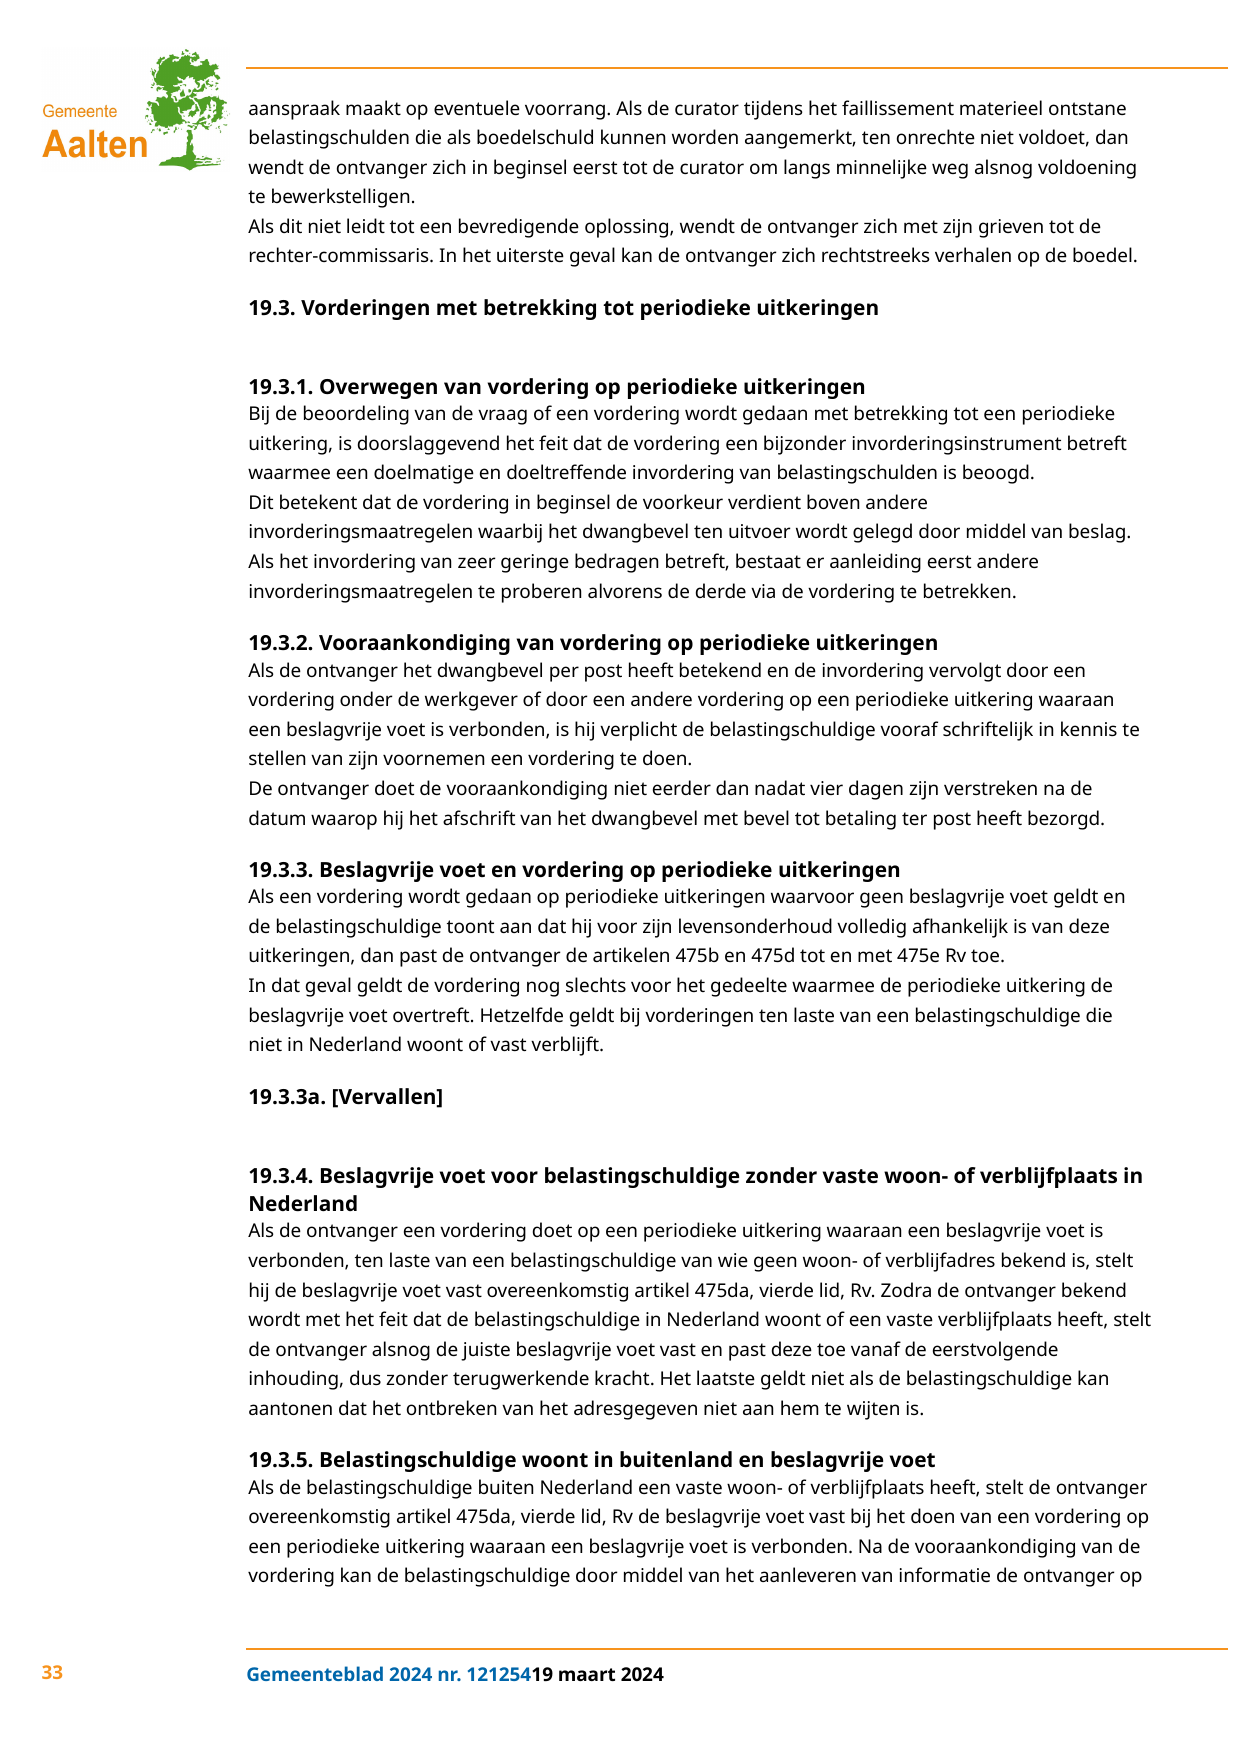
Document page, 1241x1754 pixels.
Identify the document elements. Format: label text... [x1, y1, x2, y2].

text Als dit niet leidt tot een bevredigende oplossing, wendt de ontvanger zich met zijn grieven tot de rechter-commissaris. In het uiterste geval kan de ontvanger zich rechtstreeks verhalen op de boedel. [248, 213, 1152, 268]
text 19.3.1. Overwegen van vordering op periodieke uitkeringen [248, 372, 1152, 400]
text 19.3.2. Vooraankondiging van vordering op periodieke uitkeringen [248, 628, 1152, 657]
text aanspraak maakt op eventuele voorrang. Als de curator tijdens het faillissement materieel ontstane belastingschulden die als boedelschuld kunnen worden aangemerkt, ten onrechte niet voldoet, dan wendt de ontvanger zich in beginsel eerst tot de curator om langs minnelijke weg alsnog voldoening te bewerkstelligen. [248, 95, 1152, 209]
text Als de belastingschuldige buiten Nederland een vaste woon- of verblijfplaats heeft, stelt de ontvanger overeenkomstig artikel 475da, vierde lid, Rv de beslagvrije voet vast bij het doen van een vordering op een periodieke uitkering waaraan een beslagvrije voet is verbonden. Na de vooraankondiging van de vordering kan de belastingschuldige door middel van het aanleveren van informatie de ontvanger op [248, 1474, 1152, 1588]
text 19.3.3a. [Vervallen] [248, 1082, 1152, 1110]
text Dit betekent dat de vordering in beginsel de voorkeur verdient boven andere invorderingsmaatregelen waarbij het dwangbevel ten uitvoer wordt gelegd door middel van beslag. Als het invordering van zeer geringe bedragen betreft, bestaat er aanleiding eerst andere invorderingsmaatregelen te proberen alvorens de derde via de vordering te betrekken. [248, 489, 1152, 604]
text 19.3. Vorderingen met betrekking tot periodieke uitkeringen [248, 293, 1152, 322]
text Als een vordering wordt gedaan op periodieke uitkeringen waarvoor geen beslagvrije voet geldt en de belastingschuldige toont aan dat hij voor zijn levensonderhoud volledig afhankelijk is van deze uitkeringen, dan past de ontvanger de artikelen 475b en 475d tot en met 475e Rv toe. [248, 883, 1152, 968]
text 19.3.4. Beslagvrije voet voor belastingschuldige zonder vaste woon- of verblijfplaats in Nederland [248, 1161, 1152, 1218]
text Bij de beoordeling van de vraag of een vordering wordt gedaan met betrekking tot een periodieke uitkering, is doorslaggevend het feit dat de vordering een bijzonder invorderingsinstrument betreft waarmee een doelmatige en doeltreffende invordering van belastingschulden is beoogd. [248, 400, 1152, 485]
text In dat geval geldt de vordering nog slechts voor het gedeelte waarmee de periodieke uitkering de beslagvrije voet overtreft. Hetzelfde geldt bij vorderingen ten laste van een belastingschuldige die niet in Nederland woont of vast verblijft. [248, 972, 1152, 1057]
text 19.3.3. Beslagvrije voet en vordering op periodieke uitkeringen [248, 855, 1152, 883]
text Als de ontvanger het dwangbevel per post heeft betekend en de invordering vervolgt door een vordering onder de werkgever of door een andere vordering op een periodieke uitkering waaraan een beslagvrije voet is verbonden, is hij verplicht de belastingschuldige vooraf schriftelijk in kennis te stellen van zijn voornemen een vordering te doen. [248, 657, 1152, 771]
picture [41, 47, 231, 172]
text De ontvanger doet de vooraankondiging niet eerder dan nadat vier dagen zijn verstreken na de datum waarop hij het afschrift van het dwangbevel met bevel tot betaling ter post heeft bezorgd. [248, 775, 1152, 830]
text 19.3.5. Belastingschuldige woont in buitenland en beslagvrije voet [248, 1446, 1152, 1474]
text Als de ontvanger een vordering doet op een periodieke uitkering waaraan een beslagvrije voet is verbonden, ten laste van een belastingschuldige van wie geen woon- of verblijfadres bekend is, stelt hij de beslagvrije voet vast overeenkomstig artikel 475da, vierde lid, Rv. Zodra de ontvanger bekend wordt met het feit dat de belastingschuldige in Nederland woont of een vaste verblijfplaats heeft, stelt de ontvanger alsnog de juiste beslagvrije voet vast en past deze toe vanaf de eerstvolgende inhouding, dus zonder terugwerkende kracht. Het laatste geldt niet als de belastingschuldige kan aantonen dat het ontbreken van het adresgegeven niet aan hem te wijten is. [248, 1218, 1152, 1421]
